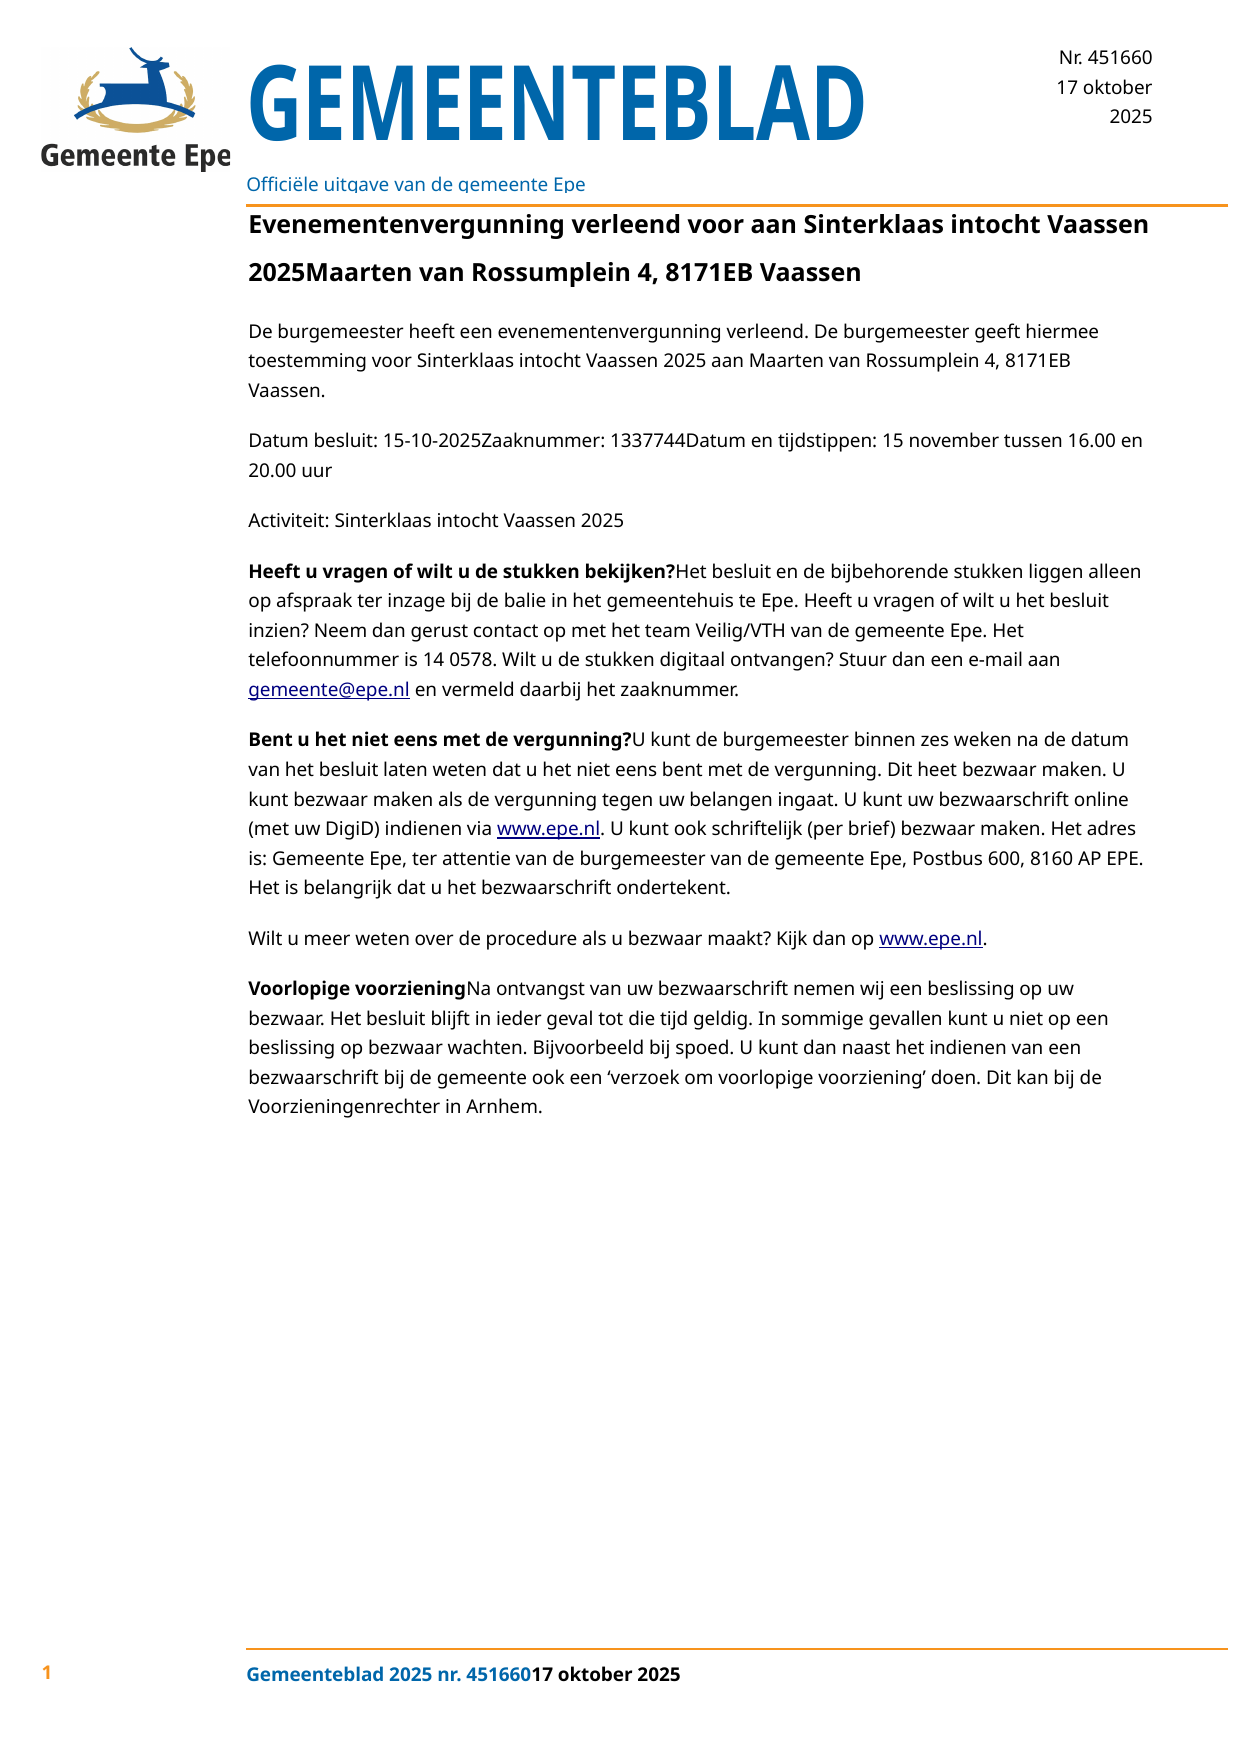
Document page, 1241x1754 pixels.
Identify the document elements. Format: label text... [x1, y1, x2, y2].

text Activiteit: Sinterklaas intocht Vaassen 2025 [248, 507, 1152, 533]
text Bent u het niet eens met de vergunning?U kunt de burgemeester binnen zes weken na de datum van het besluit laten weten dat u het niet eens bent met de vergunning. Dit heet bezwaar maken. U kunt bezwaar maken als de vergunning tegen uw belangen ingaat. U kunt uw bezwaarschrift online (met uw DigiD) indienen via www.epe.nl. U kunt ook schriftelijk (per brief) bezwaar maken. Het adres is: Gemeente Epe, ter attentie van de burgemeester van de gemeente Epe, Postbus 600, 8160 AP EPE. Het is belangrijk dat u het bezwaarschrift ondertekent. [248, 727, 1152, 900]
picture [41, 47, 231, 172]
text Voorlopige voorzieningNa ontvangst van uw bezwaarschrift nemen wij een beslissing op uw bezwaar. Het besluit blijft in ieder geval tot die tijd geldig. In sommige gevallen kunt u niet op een beslissing op bezwaar wachten. Bijvoorbeeld bij spoed. U kunt dan naast het indienen van een bezwaarschrift bij de gemeente ook een ‘verzoek om voorlopige voorziening’ doen. Dit kan bij de Voorzieningenrechter in Arnhem. [248, 975, 1152, 1119]
text Heeft u vragen of wilt u de stukken bekijken?Het besluit en de bijbehorende stukken liggen alleen op afspraak ter inzage bij de balie in het gemeentehuis te Epe. Heeft u vragen of wilt u het besluit inzien? Neem dan gerust contact op met het team Veilig/VTH van de gemeente Epe. Het telefoonnummer is 14 0578. Wilt u de stukken digitaal ontvangen? Stuur dan een e-mail aan gemeente@epe.nl en vermeld daarbij het zaaknummer. [248, 558, 1152, 702]
text De burgemeester heeft een evenementenvergunning verleend. De burgemeester geeft hiermee toestemming voor Sinterklaas intocht Vaassen 2025 aan Maarten van Rossumplein 4, 8171EB Vaassen. [248, 318, 1152, 403]
text Datum besluit: 15-10-2025Zaaknummer: 1337744Datum en tijdstippen: 15 november tussen 16.00 en 20.00 uur [248, 427, 1152, 483]
text Wilt u meer weten over de procedure als u bezwaar maakt? Kijk dan op www.epe.nl. [248, 925, 1152, 951]
text Evenementenvergunning verleend voor aan Sinterklaas intocht Vaassen 2025Maarten van Rossumplein 4, 8171EB Vaassen [248, 207, 1152, 288]
